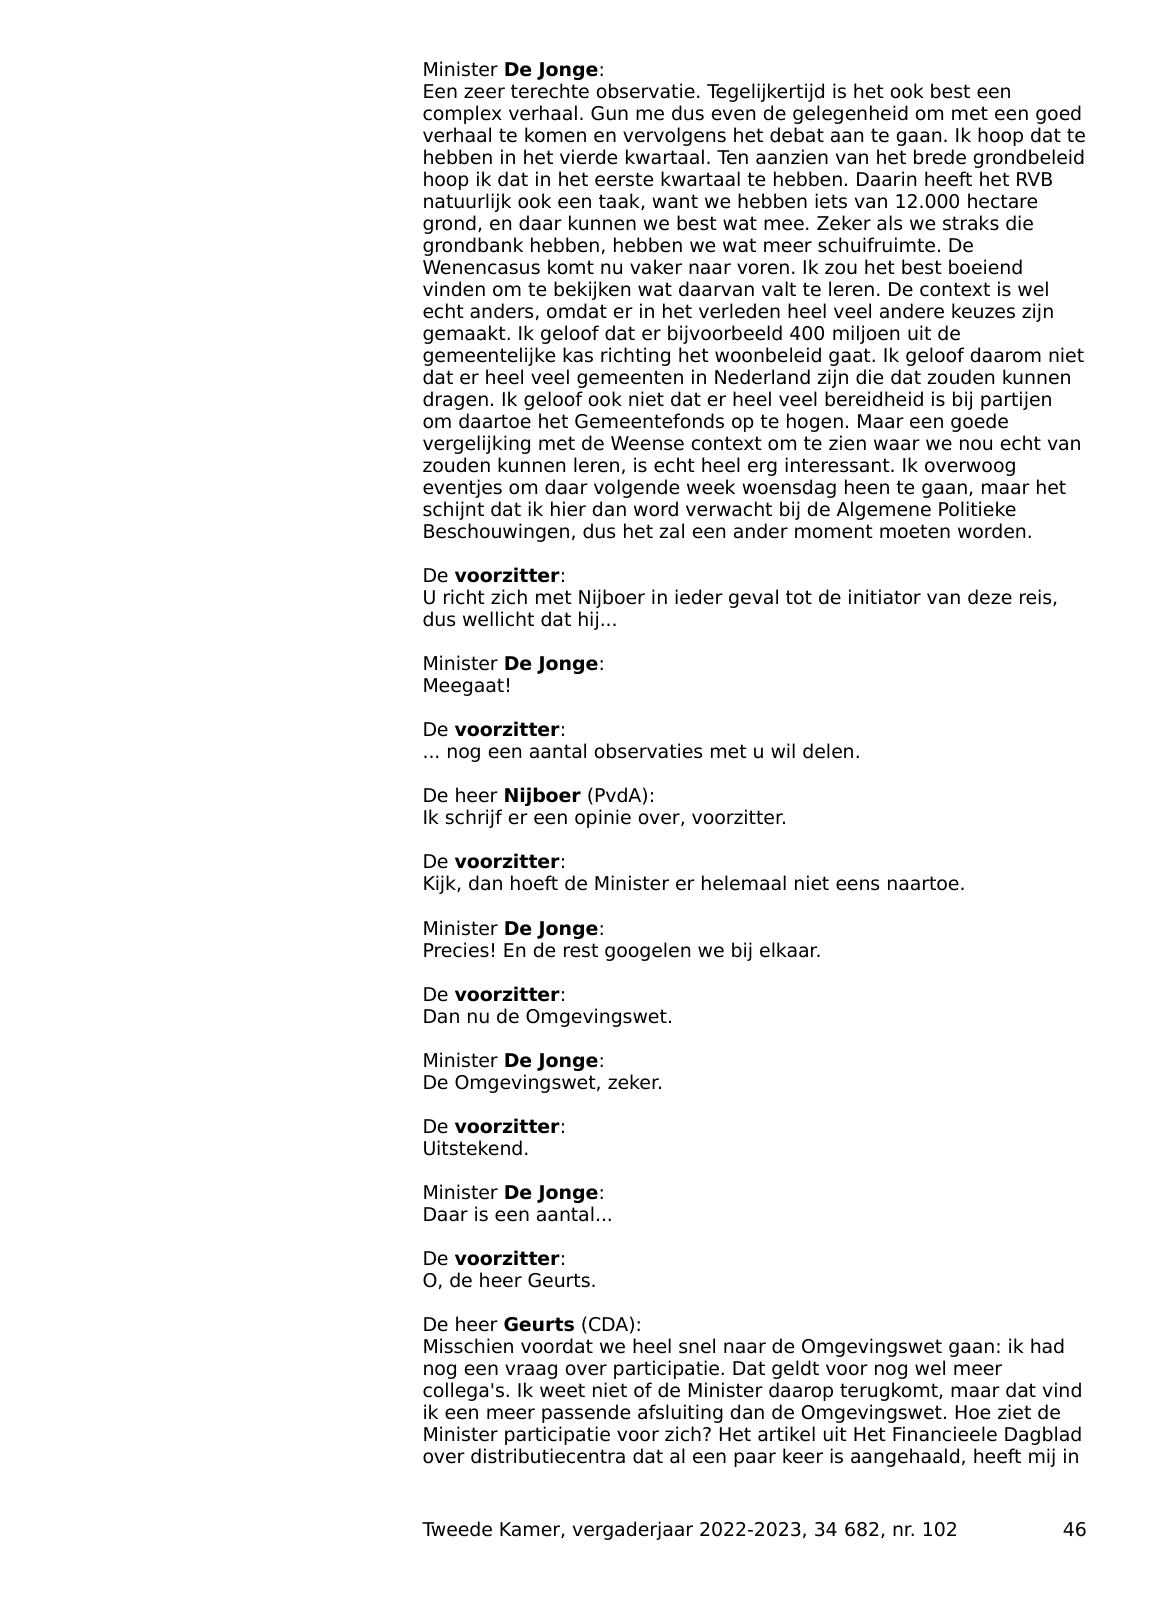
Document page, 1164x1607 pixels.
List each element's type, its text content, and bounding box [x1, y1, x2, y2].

text U richt zich met Nijboer in ieder geval tot de initiator van deze reis, dus wellicht dat hij... [422, 587, 1087, 631]
text De voorzitter: [422, 719, 1087, 741]
text De voorzitter: [422, 984, 1087, 1006]
text De heer Geurts (CDA): [422, 1314, 1087, 1336]
text Minister De Jonge: [422, 917, 1087, 939]
text Minister De Jonge: [422, 1050, 1087, 1072]
text Dan nu de Omgevingswet. [422, 1006, 1087, 1028]
text ... nog een aantal observaties met u wil delen. [422, 741, 1087, 763]
text Precies! En de rest googelen we bij elkaar. [422, 939, 1087, 961]
text De voorzitter: [422, 1116, 1087, 1138]
text O, de heer Geurts. [422, 1270, 1087, 1292]
text Meegaat! [422, 675, 1087, 697]
text Uitstekend. [422, 1138, 1087, 1160]
text Een zeer terechte observatie. Tegelijkertijd is het ook best een complex verhaal. Gun me dus even de gelegenheid om met een goed verhaal te komen en vervolgens het debat aan te gaan. Ik hoop dat te hebben in het vierde kwartaal. Ten aanzien van het brede grondbeleid hoop ik dat in het eerste kwartaal te hebben. Daarin heeft het RVB natuurlijk ook een taak, want we hebben iets van 12.000 hectare grond, en daar kunnen we best wat mee. Zeker als we straks die grondbank hebben, hebben we wat meer schuifruimte. De Wenencasus komt nu vaker naar voren. Ik zou het best boeiend vinden om te bekijken wat daarvan valt te leren. De context is wel echt anders, omdat er in het verleden heel veel andere keuzes zijn gemaakt. Ik geloof dat er bijvoorbeeld 400 miljoen uit de gemeentelijke kas richting het woonbeleid gaat. Ik geloof daarom niet dat er heel veel gemeenten in Nederland zijn die dat zouden kunnen dragen. Ik geloof ook niet dat er heel veel bereidheid is bij partijen om daartoe het Gemeentefonds op te hogen. Maar een goede vergelijking met de Weense context om te zien waar we nou echt van zouden kunnen leren, is echt heel erg interessant. Ik overwoog eventjes om daar volgende week woensdag heen te gaan, maar het schijnt dat ik hier dan word verwacht bij de Algemene Politieke Beschouwingen, dus het zal een ander moment moeten worden. [422, 81, 1087, 543]
text De voorzitter: [422, 1248, 1087, 1270]
text Kijk, dan hoeft de Minister er helemaal niet eens naartoe. [422, 873, 1087, 895]
text Minister De Jonge: [422, 653, 1087, 675]
text Daar is een aantal... [422, 1204, 1087, 1226]
text De voorzitter: [422, 565, 1087, 587]
text Ik schrijf er een opinie over, voorzitter. [422, 807, 1087, 829]
text Misschien voordat we heel snel naar de Omgevingswet gaan: ik had nog een vraag over participatie. Dat geldt voor nog wel meer collega's. Ik weet niet of de Minister daarop terugkomt, maar dat vind ik een meer passende afsluiting dan de Omgevingswet. Hoe ziet de Minister participatie voor zich? Het artikel uit Het Financieele Dagblad over distributiecentra dat al een paar keer is aangehaald, heeft mij in [422, 1336, 1087, 1468]
text De heer Nijboer (PvdA): [422, 785, 1087, 807]
text Minister De Jonge: [422, 59, 1087, 81]
text De Omgevingswet, zeker. [422, 1072, 1087, 1094]
text Minister De Jonge: [422, 1182, 1087, 1204]
text De voorzitter: [422, 851, 1087, 873]
